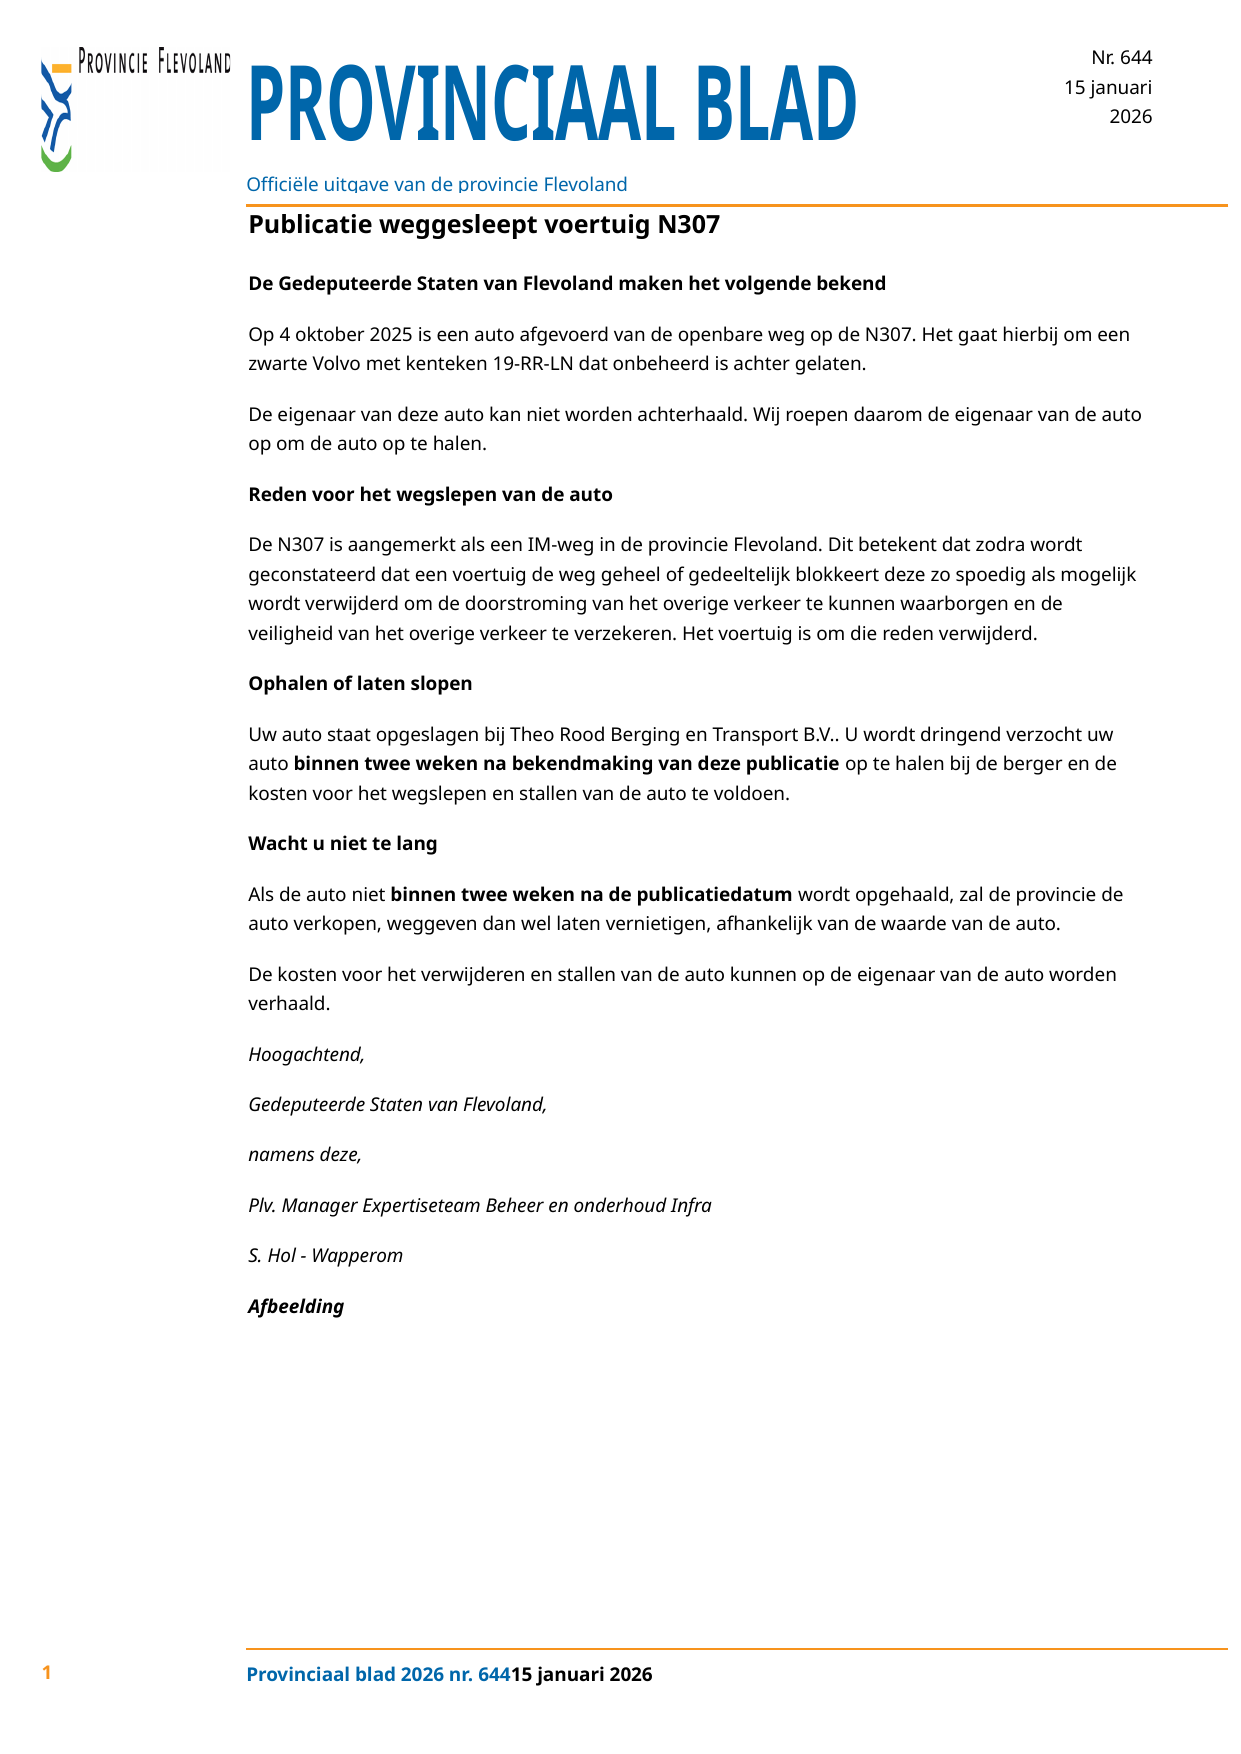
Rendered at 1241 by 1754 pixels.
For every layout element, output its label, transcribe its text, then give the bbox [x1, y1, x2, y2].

text De N307 is aangemerkt als een IM-weg in de provincie Flevoland. Dit betekent dat zodra wordt geconstateerd dat een voertuig de weg geheel of gedeeltelijk blokkeert deze zo spoedig als mogelijk wordt verwijderd om de doorstroming van het overige verkeer te kunnen waarborgen en de veiligheid van het overige verkeer te verzekeren. Het voertuig is om die reden verwijderd. [248, 531, 1152, 646]
text Publicatie weggesleept voertuig N307 [248, 207, 1152, 241]
text Wacht u niet te lang [248, 830, 1152, 856]
picture [41, 47, 231, 172]
text Als de auto niet binnen twee weken na de publicatiedatum wordt opgehaald, zal de provincie de auto verkopen, weggeven dan wel laten vernietigen, afhankelijk van de waarde van de auto. [248, 881, 1152, 936]
text S. Hol - Wapperom [248, 1242, 1152, 1268]
text Hoogachtend, [248, 1041, 1152, 1066]
text De eigenaar van deze auto kan niet worden achterhaald. Wij roepen daarom de eigenaar van de auto op om de auto op te halen. [248, 401, 1152, 456]
text namens deze, [248, 1142, 1152, 1167]
text De Gedeputeerde Staten van Flevoland maken het volgende bekend [248, 270, 1152, 296]
text Ophalen of laten slopen [248, 670, 1152, 696]
text Reden voor het wegslepen van de auto [248, 481, 1152, 506]
text Gedeputeerde Staten van Flevoland, [248, 1091, 1152, 1117]
text De kosten voor het verwijderen en stallen van de auto kunnen op de eigenaar van de auto worden verhaald. [248, 961, 1152, 1016]
text Op 4 oktober 2025 is een auto afgevoerd van de openbare weg op de N307. Het gaat hierbij om een zwarte Volvo met kenteken 19-RR-LN dat onbeheerd is achter gelaten. [248, 321, 1152, 376]
text Afbeelding [248, 1293, 1152, 1318]
text Plv. Manager Expertiseteam Beheer en onderhoud Infra [248, 1192, 1152, 1218]
text Uw auto staat opgeslagen bij Theo Rood Berging en Transport B.V.. U wordt dringend verzocht uw auto binnen twee weken na bekendmaking van deze publicatie op te halen bij de berger en de kosten voor het wegslepen en stallen van de auto te voldoen. [248, 721, 1152, 806]
